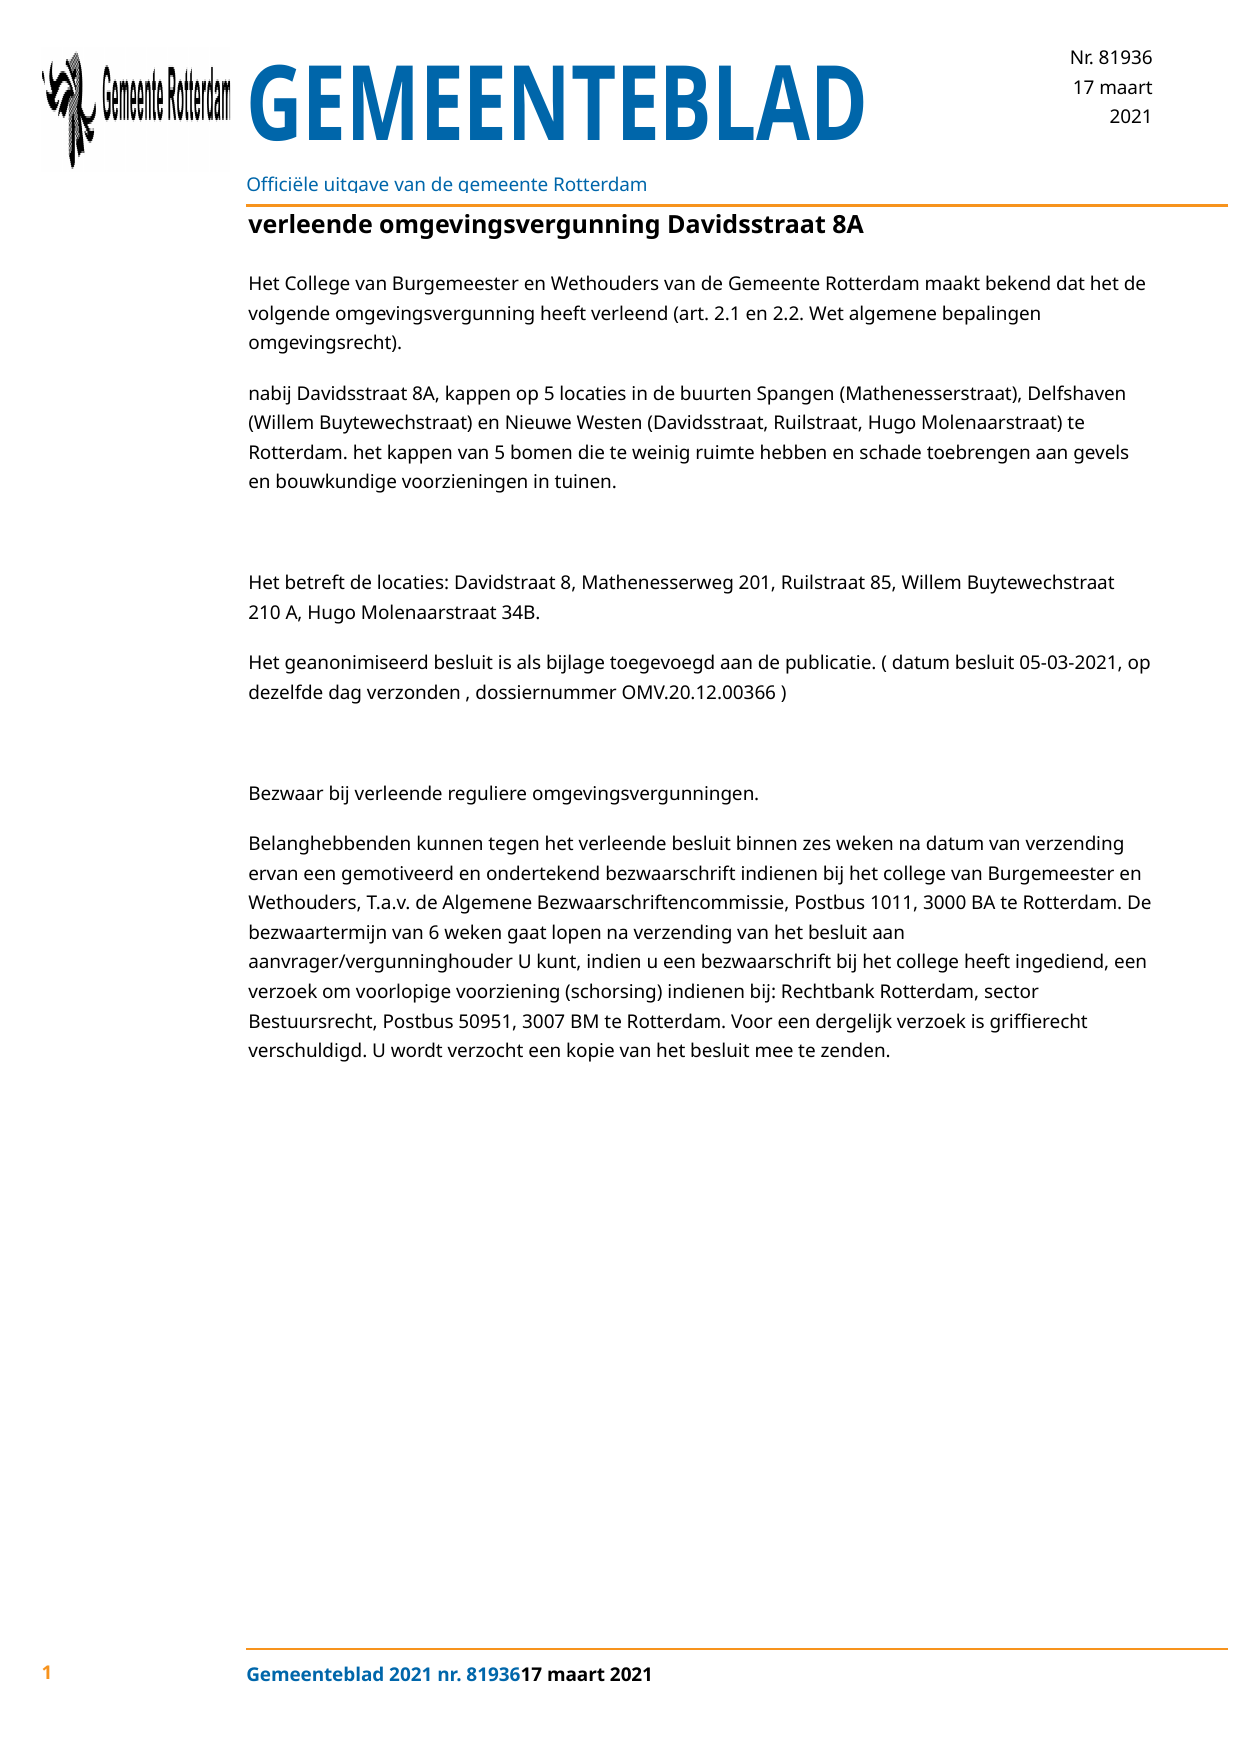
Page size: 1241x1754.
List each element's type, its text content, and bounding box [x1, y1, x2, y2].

text nabij Davidsstraat 8A, kappen op 5 locaties in de buurten Spangen (Mathenesserstraat), Delfshaven (Willem Buytewechstraat) en Nieuwe Westen (Davidsstraat, Ruilstraat, Hugo Molenaarstraat) te Rotterdam. het kappen van 5 bomen die te weinig ruimte hebben en schade toebrengen aan gevels en bouwkundige voorzieningen in tuinen. [248, 380, 1152, 494]
text Belanghebbenden kunnen tegen het verleende besluit binnen zes weken na datum van verzending ervan een gemotiveerd en ondertekend bezwaarschrift indienen bij het college van Burgemeester en Wethouders, T.a.v. de Algemene Bezwaarschriftencommissie, Postbus 1011, 3000 BA te Rotterdam. De bezwaartermijn van 6 weken gaat lopen na verzending van het besluit aan aanvrager/vergunninghouder U kunt, indien u een bezwaarschrift bij het college heeft ingediend, een verzoek om voorlopige voorziening (schorsing) indienen bij: Rechtbank Rotterdam, sector Bestuursrecht, Postbus 50951, 3007 BM te Rotterdam. Voor een dergelijk verzoek is griffierecht verschuldigd. U wordt verzocht een kopie van het besluit mee te zenden. [248, 830, 1152, 1063]
text verleende omgevingsvergunning Davidsstraat 8A [248, 207, 1152, 241]
text Het geanonimiseerd besluit is als bijlage toegevoegd aan de publicatie. ( datum besluit 05-03-2021, op dezelfde dag verzonden , dossiernummer OMV.20.12.00366 ) [248, 649, 1152, 705]
text Het betreft de locaties: Davidstraat 8, Mathenesserweg 201, Ruilstraat 85, Willem Buytewechstraat 210 A, Hugo Molenaarstraat 34B. [248, 569, 1152, 625]
text Het College van Burgemeester en Wethouders van de Gemeente Rotterdam maakt bekend dat het de volgende omgevingsvergunning heeft verleend (art. 2.1 en 2.2. Wet algemene bepalingen omgevingsrecht). [248, 270, 1152, 355]
text Bezwaar bij verleende reguliere omgevingsvergunningen. [248, 780, 1152, 806]
picture [41, 47, 231, 172]
